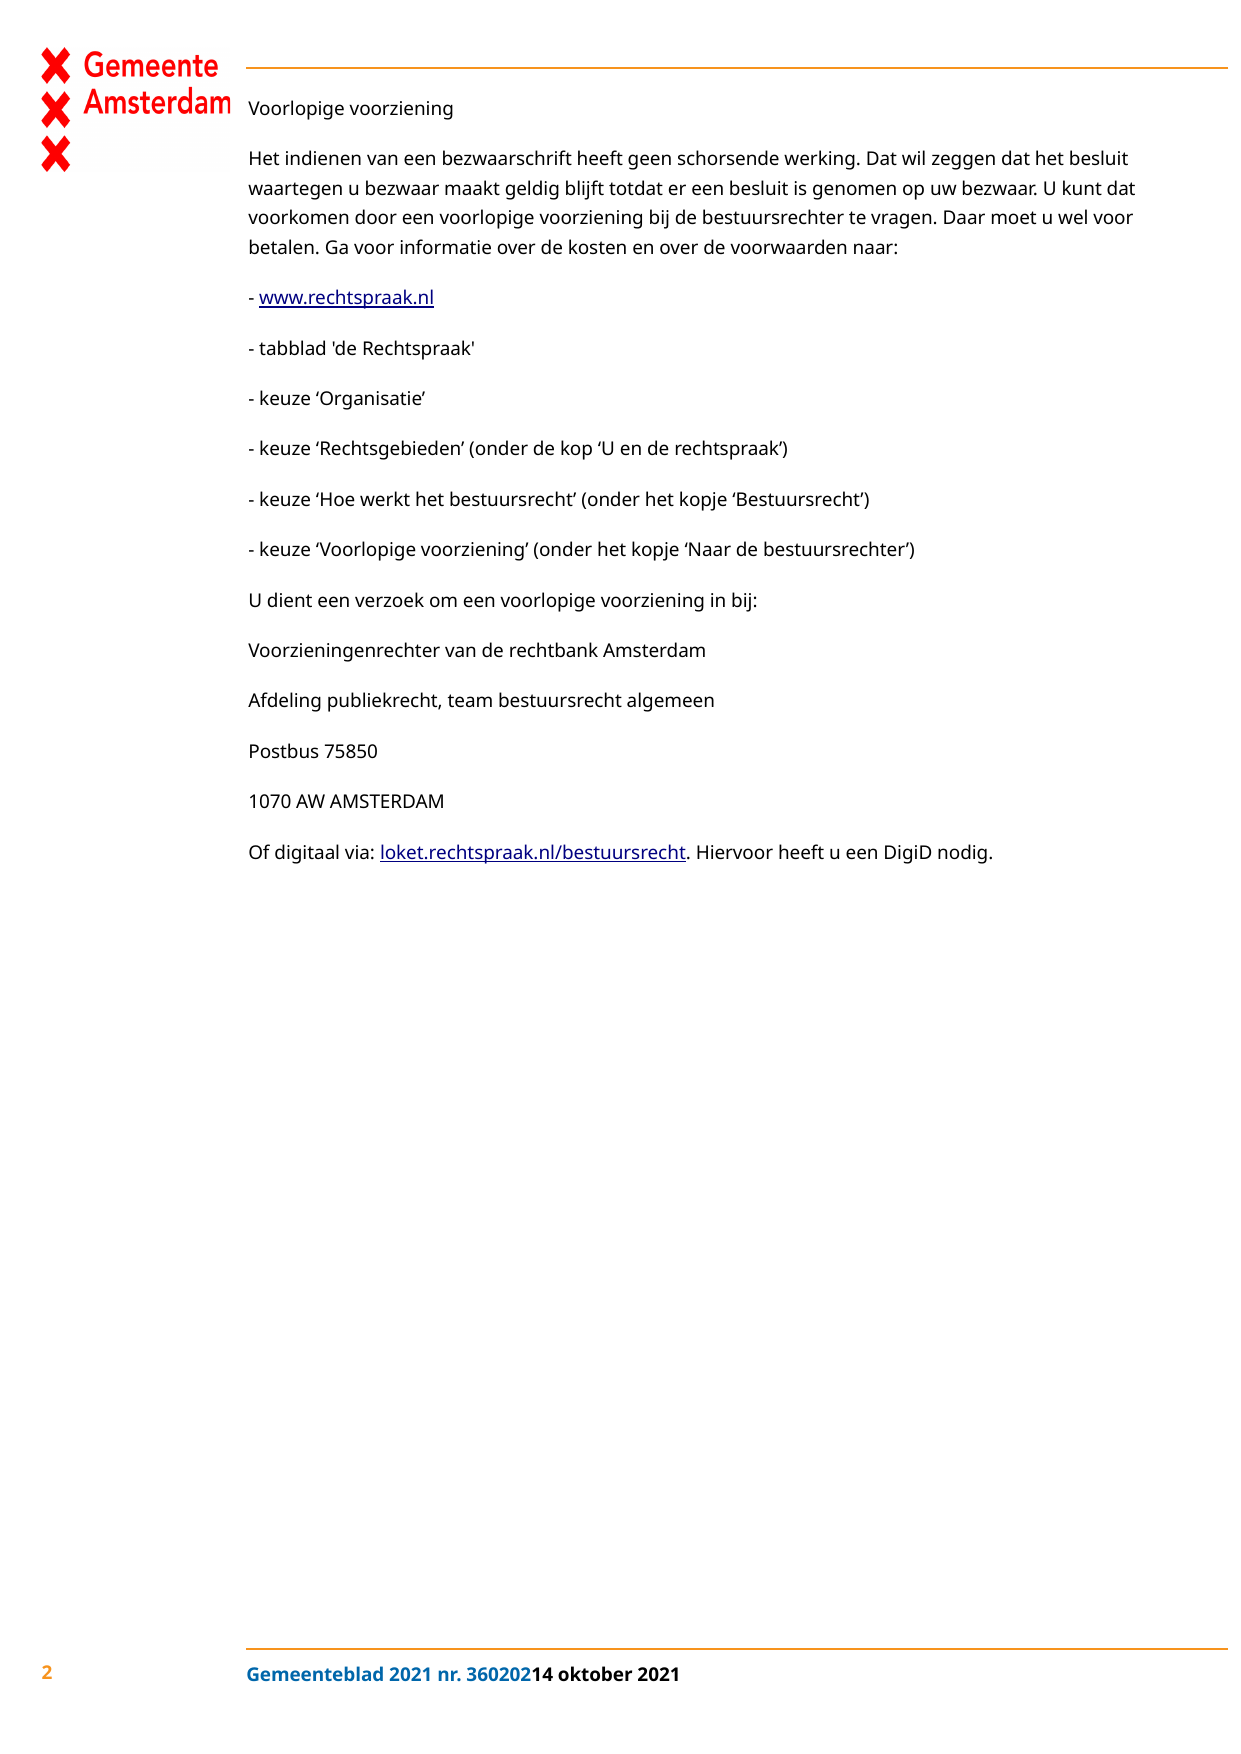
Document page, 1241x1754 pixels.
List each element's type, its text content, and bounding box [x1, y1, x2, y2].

text - keuze ‘Voorlopige voorziening’ (onder het kopje ‘Naar de bestuursrechter’) [248, 536, 1152, 562]
text Afdeling publiekrecht, team bestuursrecht algemeen [248, 688, 1152, 713]
text - keuze ‘Rechtsgebieden’ (onder de kop ‘U en de rechtspraak’) [248, 436, 1152, 461]
text Voorzieningenrechter van de rechtbank Amsterdam [248, 637, 1152, 663]
text Voorlopige voorziening [248, 95, 1152, 121]
text U dient een verzoek om een voorlopige voorziening in bij: [248, 587, 1152, 613]
text Postbus 75850 [248, 738, 1152, 764]
text - tabblad 'de Rechtspraak' [248, 335, 1152, 361]
text Of digitaal via: loket.rechtspraak.nl/bestuursrecht. Hiervoor heeft u een DigiD nodig. [248, 839, 1152, 865]
text 1070 AW AMSTERDAM [248, 788, 1152, 814]
picture [41, 47, 231, 172]
text - www.rechtspraak.nl [248, 284, 1152, 310]
text - keuze ‘Organisatie’ [248, 385, 1152, 411]
text Het indienen van een bezwaarschrift heeft geen schorsende werking. Dat wil zeggen dat het besluit waartegen u bezwaar maakt geldig blijft totdat er een besluit is genomen op uw bezwaar. U kunt dat voorkomen door een voorlopige voorziening bij de bestuursrechter te vragen. Daar moet u wel voor betalen. Ga voor informatie over de kosten en over de voorwaarden naar: [248, 145, 1152, 260]
text - keuze ‘Hoe werkt het bestuursrecht’ (onder het kopje ‘Bestuursrecht’) [248, 486, 1152, 512]
